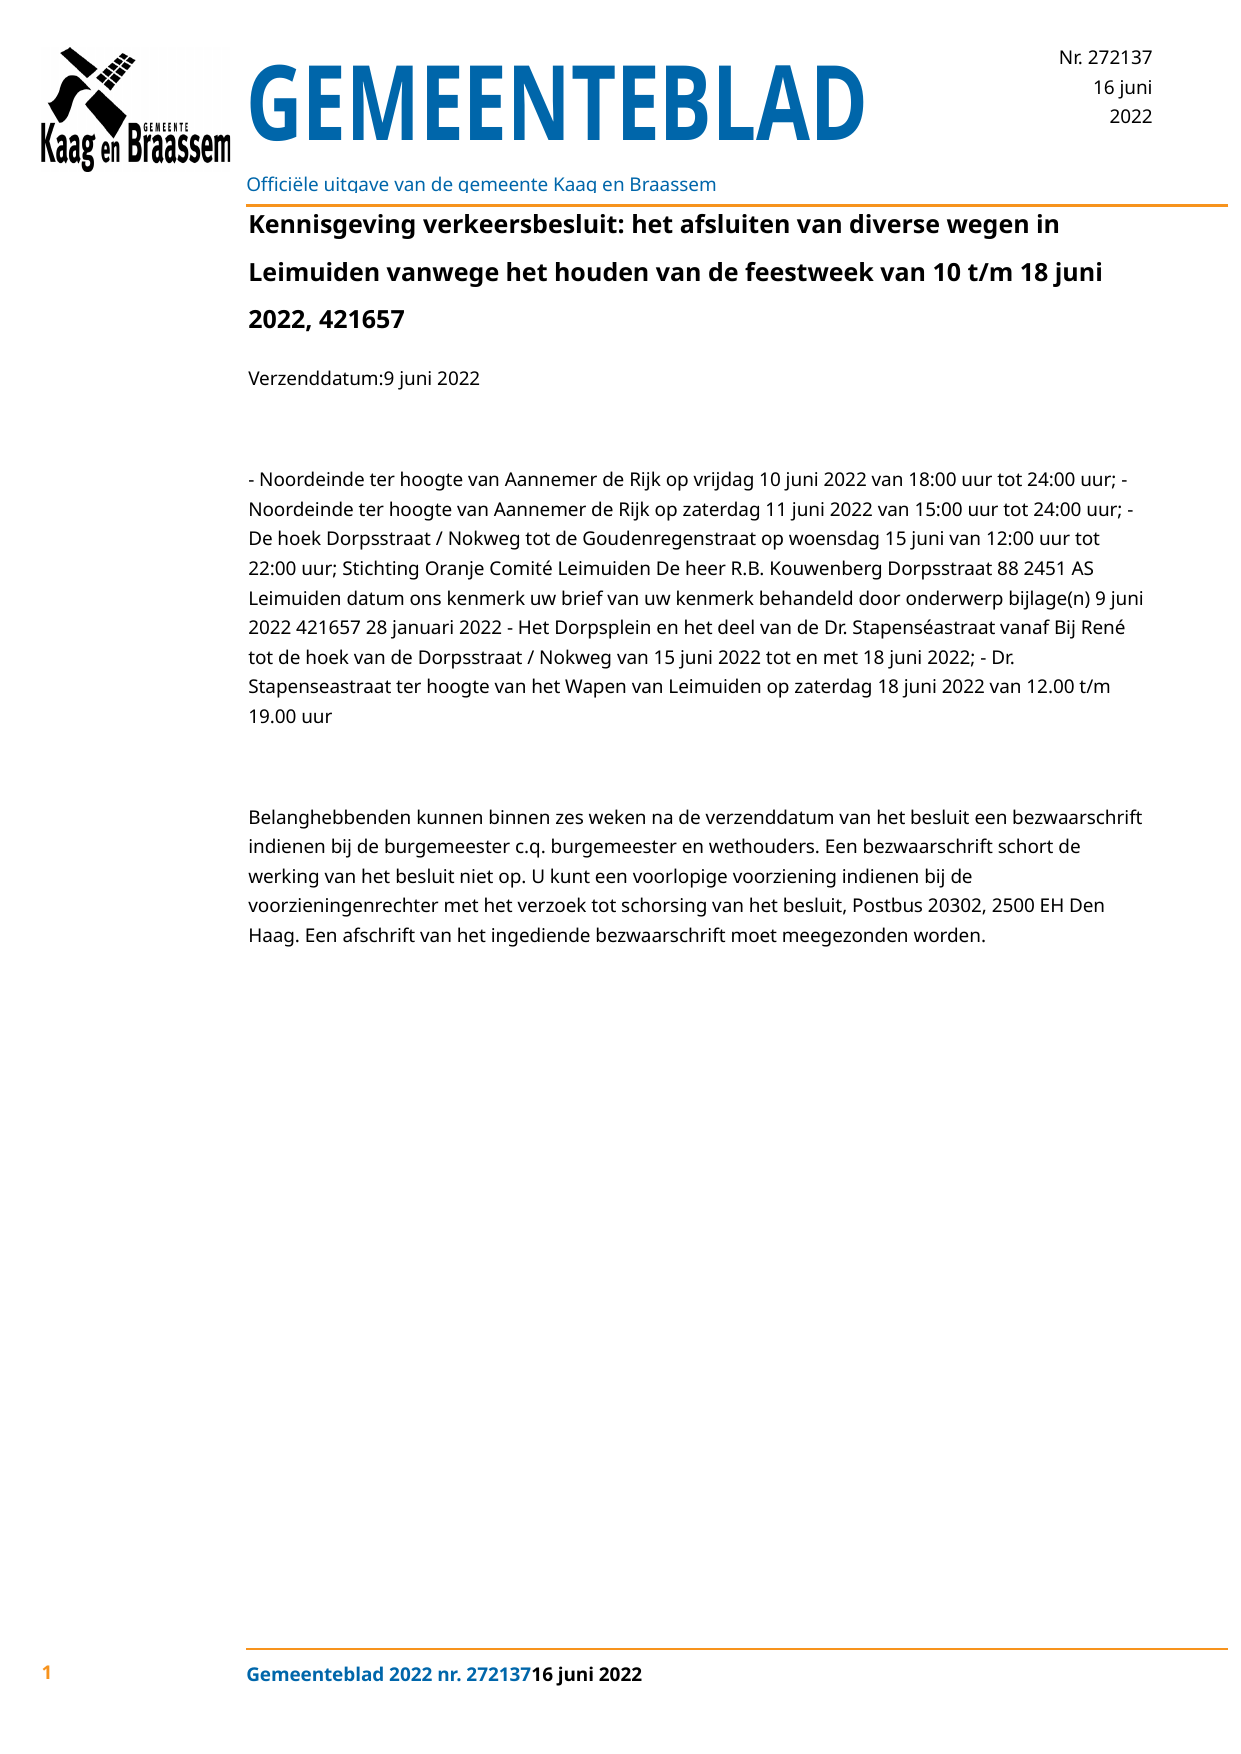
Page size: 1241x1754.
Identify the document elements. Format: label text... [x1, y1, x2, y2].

text Verzenddatum:9 juni 2022 [248, 366, 1152, 391]
text - Noordeinde ter hoogte van Aannemer de Rijk op vrijdag 10 juni 2022 van 18:00 uur tot 24:00 uur; - Noordeinde ter hoogte van Aannemer de Rijk op zaterdag 11 juni 2022 van 15:00 uur tot 24:00 uur; - De hoek Dorpsstraat / Nokweg tot de Goudenregenstraat op woensdag 15 juni van 12:00 uur tot 22:00 uur; Stichting Oranje Comité Leimuiden De heer R.B. Kouwenberg Dorpsstraat 88 2451 AS Leimuiden datum ons kenmerk uw brief van uw kenmerk behandeld door onderwerp bijlage(n) 9 juni 2022 421657 28 januari 2022 - Het Dorpsplein en het deel van de Dr. Stapenséastraat vanaf Bij René tot de hoek van de Dorpsstraat / Nokweg van 15 juni 2022 tot en met 18 juni 2022; - Dr. Stapenseastraat ter hoogte van het Wapen van Leimuiden op zaterdag 18 juni 2022 van 12.00 t/m 19.00 uur [248, 466, 1152, 729]
text Kennisgeving verkeersbesluit: het afsluiten van diverse wegen in Leimuiden vanwege het houden van de feestweek van 10 t/m 18 juni 2022, 421657 [248, 207, 1152, 336]
picture [41, 47, 231, 172]
text Belanghebbenden kunnen binnen zes weken na de verzenddatum van het besluit een bezwaarschrift indienen bij de burgemeester c.q. burgemeester en wethouders. Een bezwaarschrift schort de werking van het besluit niet op. U kunt een voorlopige voorziening indienen bij de voorzieningenrechter met het verzoek tot schorsing van het besluit, Postbus 20302, 2500 EH Den Haag. Een afschrift van het ingediende bezwaarschrift moet meegezonden worden. [248, 804, 1152, 948]
